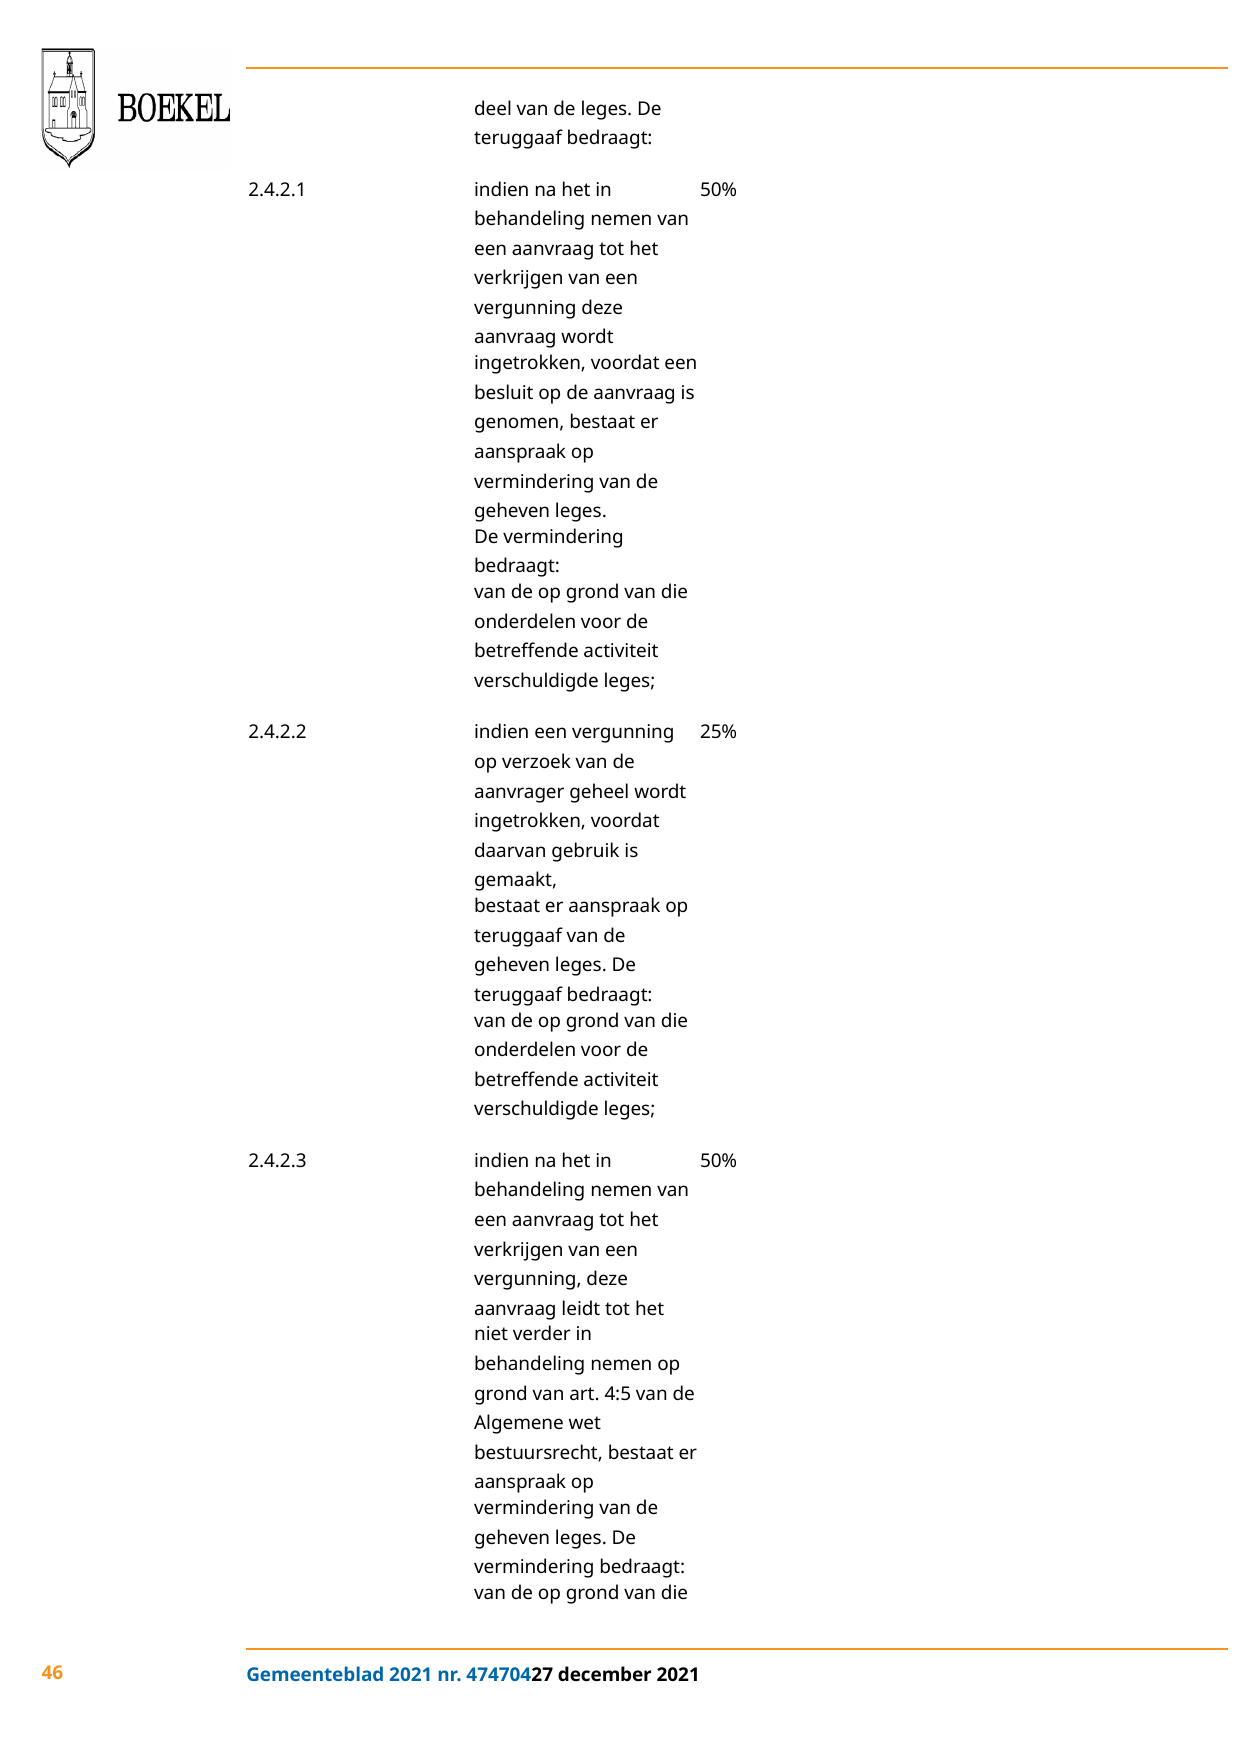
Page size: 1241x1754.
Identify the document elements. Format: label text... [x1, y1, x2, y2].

table_cell [248, 1007, 474, 1121]
table_cell [248, 150, 474, 176]
picture [41, 47, 231, 172]
table_cell 2.4.2.1 [248, 176, 474, 578]
table_cell van de op grond van die [474, 1579, 700, 1605]
table_cell van de op grond van die onderdelen voor de betreffende activiteit verschuldigde leges; [474, 1007, 700, 1121]
table_cell indien een vergunning op verzoek van de aanvrager geheel wordt ingetrokken, voordat daarvan gebruik is gemaakt, [474, 719, 700, 892]
table_cell 2.4.2.3 [248, 1147, 474, 1579]
table_cell vermindering van de geheven leges. De vermindering bedraagt: [474, 1494, 700, 1579]
table_cell 50% [700, 1147, 926, 1579]
table_cell [700, 1121, 926, 1147]
table_cell [248, 1579, 474, 1605]
table_cell [248, 579, 474, 693]
table_cell [474, 1121, 700, 1147]
table_cell [700, 1579, 926, 1605]
table_cell [700, 150, 926, 176]
table_cell [700, 95, 926, 150]
table_cell ingetrokken, voordat een besluit op de aanvraag is genomen, bestaat er aanspraak op vermindering van de geheven leges. [474, 350, 700, 523]
table_cell De vermindering bedraagt: [474, 523, 700, 578]
table_cell [700, 579, 926, 693]
table_cell [248, 95, 474, 150]
table_cell niet verder in behandeling nemen op grond van art. 4:5 van de Algemene wet bestuursrecht, bestaat er aanspraak op [474, 1321, 700, 1494]
table_cell [474, 150, 700, 176]
table_cell [248, 1121, 474, 1147]
table_cell deel van de leges. De teruggaaf bedraagt: [474, 95, 700, 150]
table_cell indien na het in behandeling nemen van een aanvraag tot het verkrijgen van een vergunning deze aanvraag wordt [474, 176, 700, 349]
table_cell 25% [700, 719, 926, 1007]
table_cell [474, 693, 700, 719]
table_cell [700, 693, 926, 719]
table_cell van de op grond van die onderdelen voor de betreffende activiteit verschuldigde leges; [474, 579, 700, 693]
table_cell 50% [700, 176, 926, 578]
table_cell 2.4.2.2 [248, 719, 474, 1007]
table_cell [248, 693, 474, 719]
table_cell [700, 1007, 926, 1121]
table_cell indien na het in behandeling nemen van een aanvraag tot het verkrijgen van een vergunning, deze aanvraag leidt tot het [474, 1147, 700, 1321]
table_cell bestaat er aanspraak op teruggaaf van de geheven leges. De teruggaaf bedraagt: [474, 892, 700, 1007]
